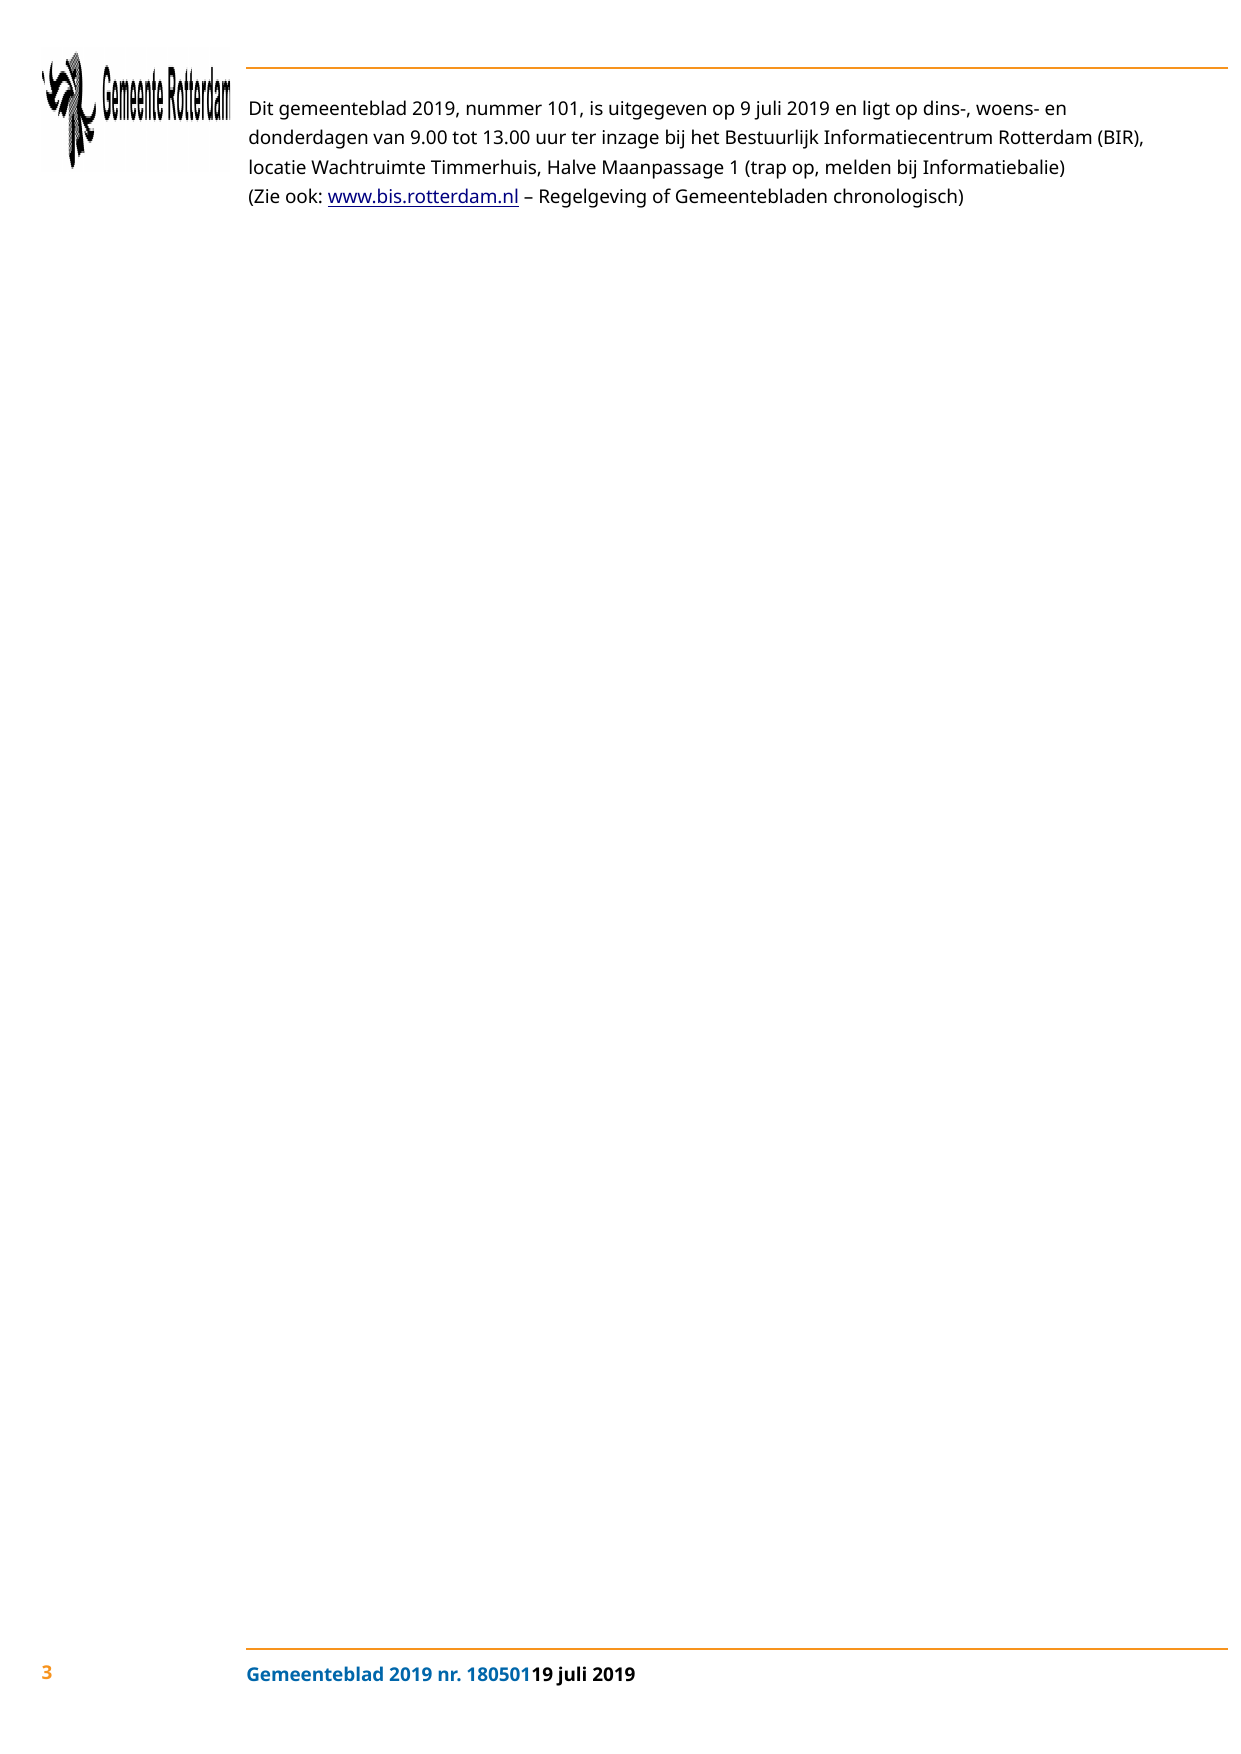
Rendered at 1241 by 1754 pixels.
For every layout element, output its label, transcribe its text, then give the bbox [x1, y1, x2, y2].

text (Zie ook: www.bis.rotterdam.nl – Regelgeving of Gemeentebladen chronologisch) [248, 184, 1152, 209]
text Dit gemeenteblad 2019, nummer 101, is uitgegeven op 9 juli 2019 en ligt op dins-, woens- en donderdagen van 9.00 tot 13.00 uur ter inzage bij het Bestuurlijk Informatiecentrum Rotterdam (BIR), locatie Wachtruimte Timmerhuis, Halve Maanpassage 1 (trap op, melden bij Informatiebalie) [248, 95, 1152, 180]
picture [41, 47, 231, 172]
